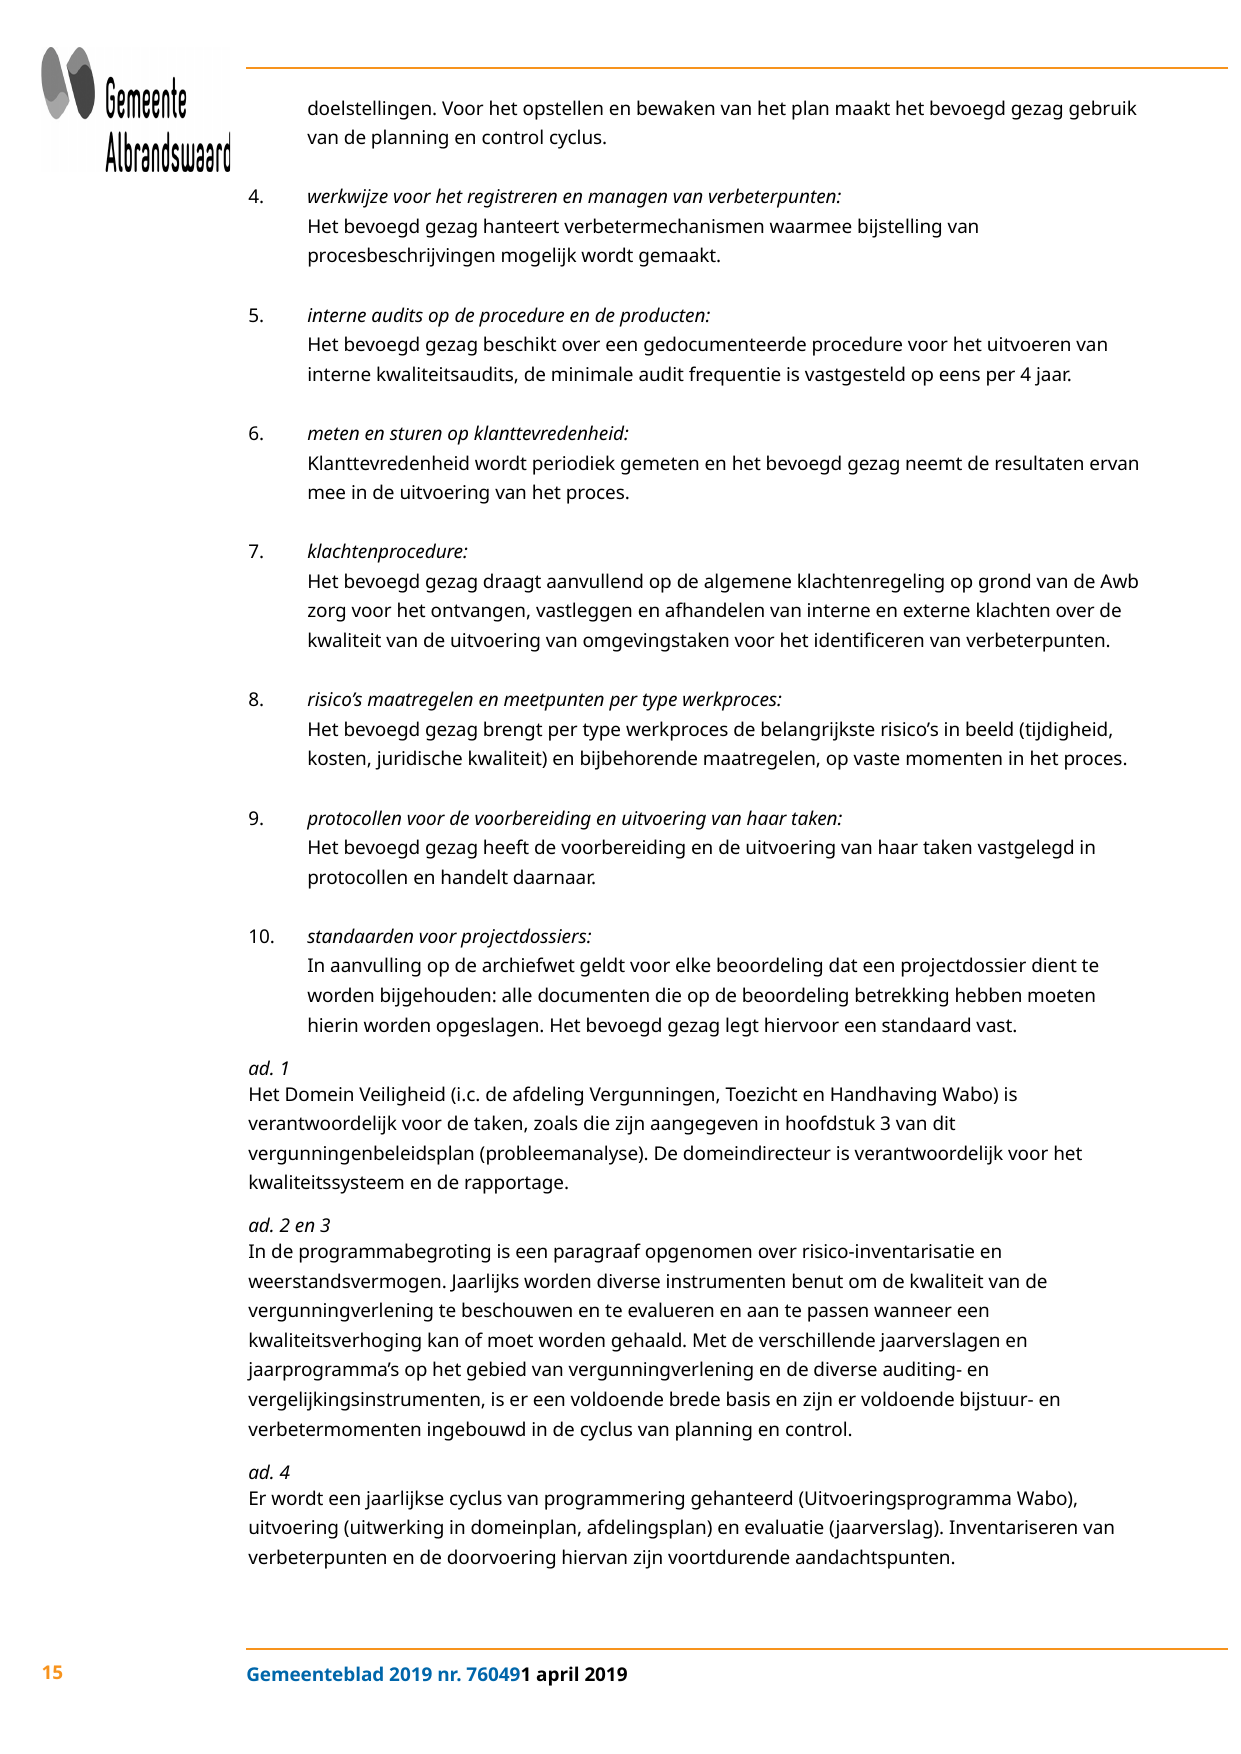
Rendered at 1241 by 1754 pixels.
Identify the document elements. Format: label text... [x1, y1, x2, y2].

list protocollen voor de voorbereiding en uitvoering van haar taken: [248, 805, 1152, 831]
list standaarden voor projectdossiers: [248, 923, 1152, 949]
list doelstellingen. Voor het opstellen en bewaken van het plan maakt het bevoegd gezag gebruik van de planning en control cyclus. [248, 95, 1152, 150]
text Er wordt een jaarlijkse cyclus van programmering gehanteerd (Uitvoeringsprogramma Wabo), uitvoering (uitwerking in domeinplan, afdelingsplan) en evaluatie (jaarverslag). Inventariseren van verbeterpunten en de doorvoering hiervan zijn voortdurende aandachtspunten. [248, 1485, 1152, 1569]
list risico’s maatregelen en meetpunten per type werkproces: [248, 686, 1152, 712]
list In aanvulling op de archiefwet geldt voor elke beoordeling dat een projectdossier dient te worden bijgehouden: alle documenten die op de beoordeling betrekking hebben moeten hierin worden opgeslagen. Het bevoegd gezag legt hiervoor een standaard vast. [248, 953, 1152, 1038]
text ad. 2 en 3 [248, 1213, 1152, 1238]
list Het bevoegd gezag heeft de voorbereiding en de uitvoering van haar taken vastgelegd in protocollen en handelt daarnaar. [248, 834, 1152, 890]
text In de programmabegroting is een paragraaf opgenomen over risico-inventarisatie en weerstandsvermogen. Jaarlijks worden diverse instrumenten benut om de kwaliteit van de vergunningverlening te beschouwen en te evalueren en aan te passen wanneer een kwaliteitsverhoging kan of moet worden gehaald. Met de verschillende jaarverslagen en jaarprogramma’s op het gebied van vergunningverlening en de diverse auditing- en vergelijkingsinstrumenten, is er een voldoende brede basis en zijn er voldoende bijstuur- en verbetermomenten ingebouwd in de cyclus van planning en control. [248, 1238, 1152, 1442]
list klachtenprocedure: [248, 538, 1152, 564]
list Het bevoegd gezag hanteert verbetermechanismen waarmee bijstelling van procesbeschrijvingen mogelijk wordt gemaakt. [248, 213, 1152, 268]
list interne audits op de procedure en de producten: [248, 302, 1152, 328]
list Het bevoegd gezag brengt per type werkproces de belangrijkste risico’s in beeld (tijdigheid, kosten, juridische kwaliteit) en bijbehorende maatregelen, op vaste momenten in het proces. [248, 716, 1152, 771]
list Het bevoegd gezag beschikt over een gedocumenteerde procedure voor het uitvoeren van interne kwaliteitsaudits, de minimale audit frequentie is vastgesteld op eens per 4 jaar. [248, 331, 1152, 387]
list meten en sturen op klanttevredenheid: [248, 420, 1152, 446]
text Het Domein Veiligheid (i.c. de afdeling Vergunningen, Toezicht en Handhaving Wabo) is verantwoordelijk voor de taken, zoals die zijn aangegeven in hoofdstuk 3 van dit vergunningenbeleidsplan (probleemanalyse). De domeindirecteur is verantwoordelijk voor het kwaliteitssysteem en de rapportage. [248, 1081, 1152, 1195]
text ad. 4 [248, 1459, 1152, 1485]
list Het bevoegd gezag draagt aanvullend op de algemene klachtenregeling op grond van de Awb zorg voor het ontvangen, vastleggen en afhandelen van interne en externe klachten over de kwaliteit van de uitvoering van omgevingstaken voor het identificeren van verbeterpunten. [248, 568, 1152, 653]
picture [41, 47, 231, 172]
list werkwijze voor het registreren en managen van verbeterpunten: [248, 183, 1152, 209]
text ad. 1 [248, 1055, 1152, 1081]
list Klanttevredenheid wordt periodiek gemeten en het bevoegd gezag neemt de resultaten ervan mee in de uitvoering van het proces. [248, 450, 1152, 505]
